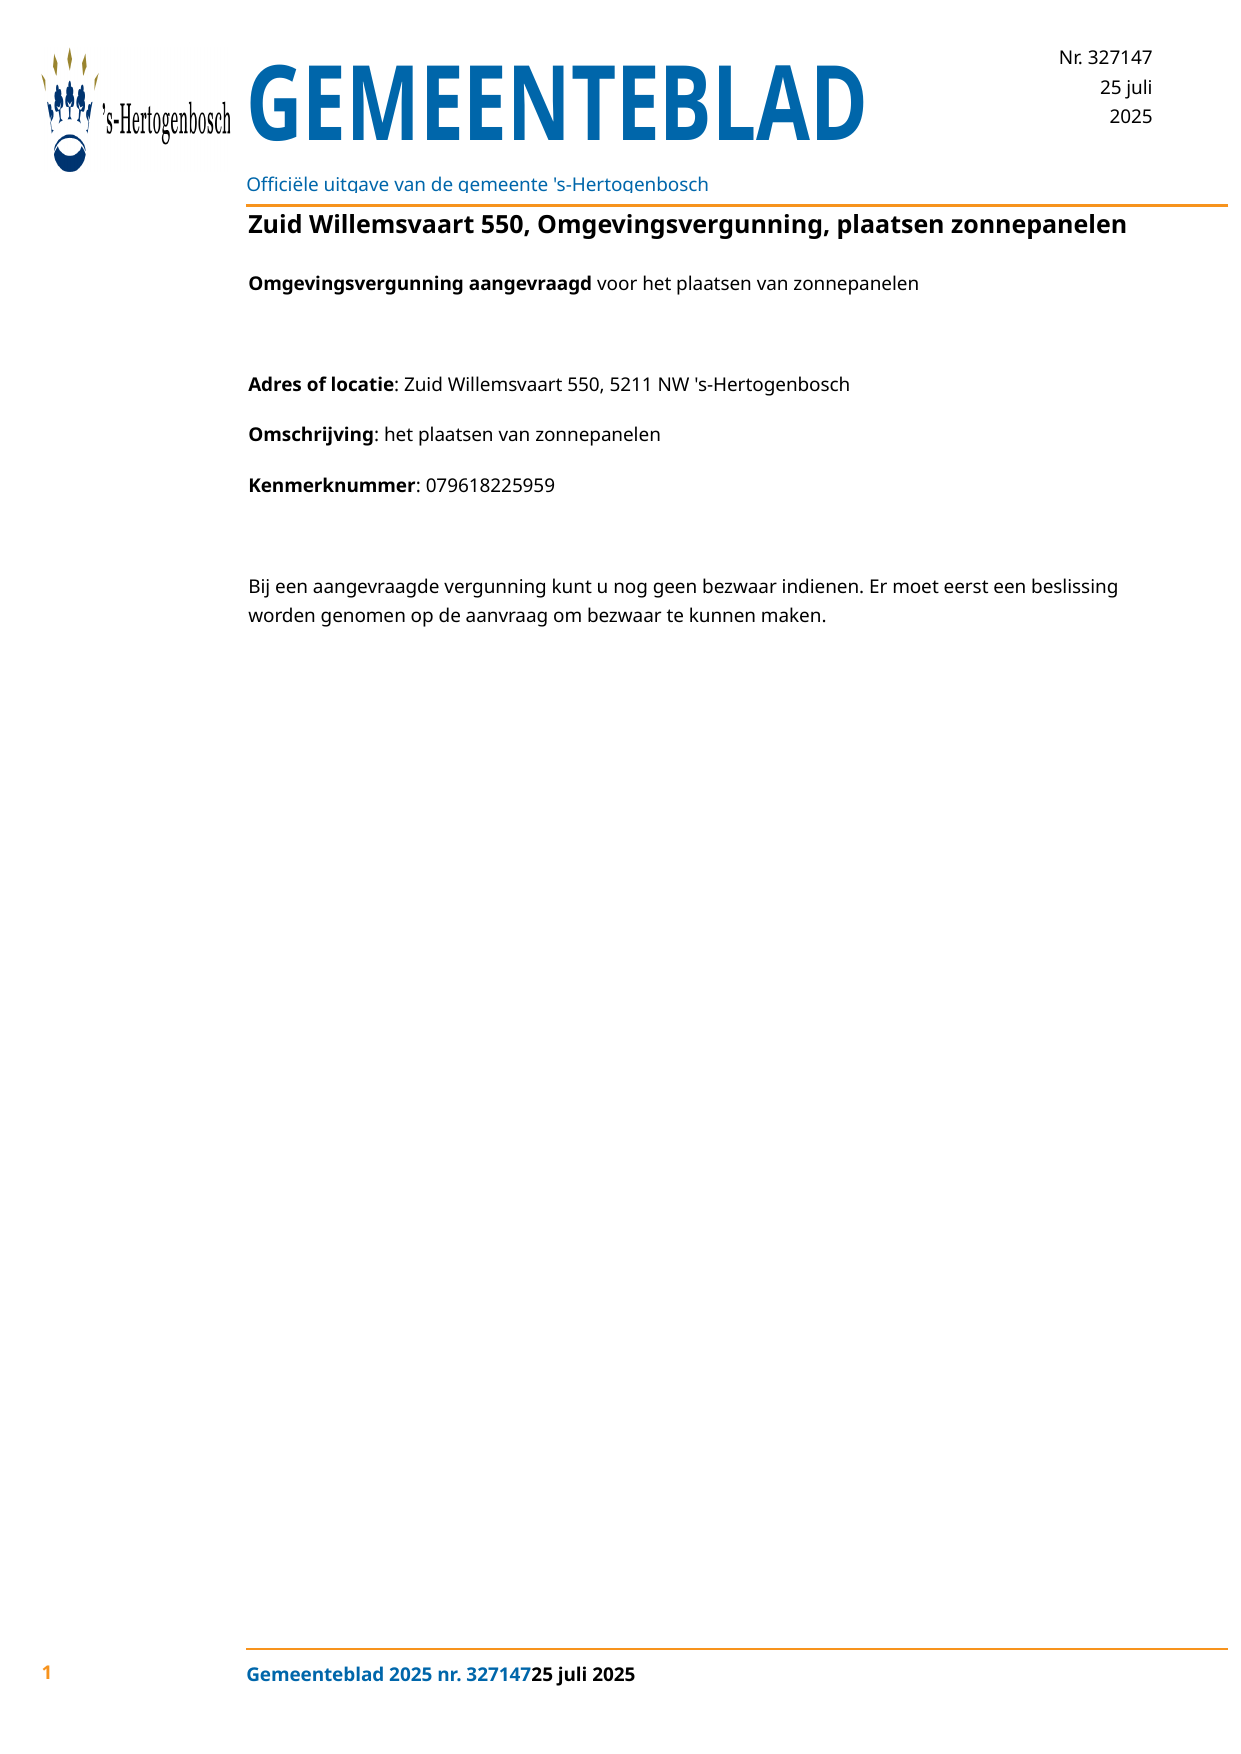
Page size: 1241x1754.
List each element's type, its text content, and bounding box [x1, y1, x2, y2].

text Zuid Willemsvaart 550, Omgevingsvergunning, plaatsen zonnepanelen [248, 207, 1152, 241]
text Kenmerknummer: 079618225959 [248, 472, 1152, 498]
text Omgevingsvergunning aangevraagd voor het plaatsen van zonnepanelen [248, 270, 1152, 296]
text Bij een aangevraagde vergunning kunt u nog geen bezwaar indienen. Er moet eerst een beslissing worden genomen op de aanvraag om bezwaar te kunnen maken. [248, 573, 1152, 628]
text Omschrijving: het plaatsen van zonnepanelen [248, 422, 1152, 447]
text Adres of locatie: Zuid Willemsvaart 550, 5211 NW 's-Hertogenbosch [248, 371, 1152, 397]
picture [41, 47, 231, 172]
